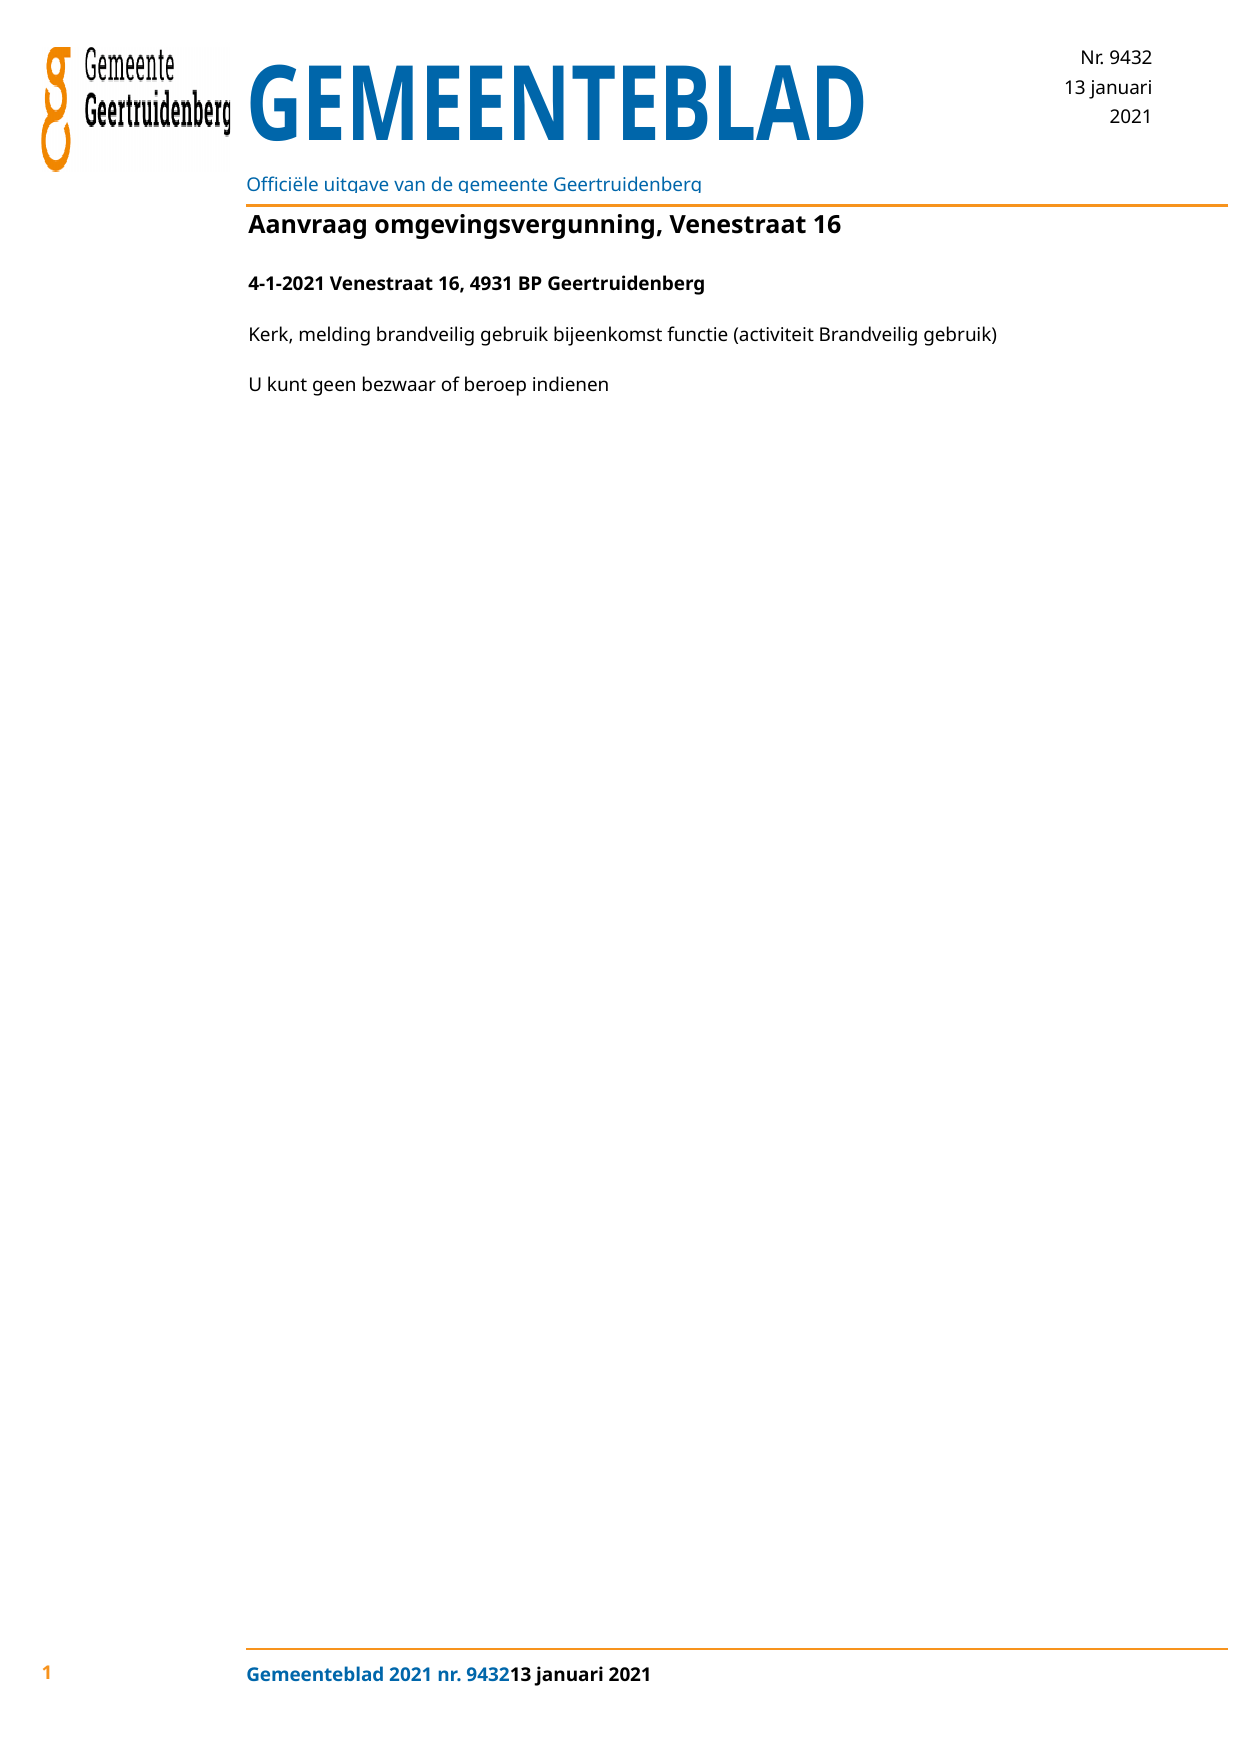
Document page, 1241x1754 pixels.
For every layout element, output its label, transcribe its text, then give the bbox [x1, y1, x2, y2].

text 4-1-2021 Venestraat 16, 4931 BP Geertruidenberg [248, 270, 1152, 296]
picture [41, 47, 231, 172]
text U kunt geen bezwaar of beroep indienen [248, 371, 1152, 397]
text Kerk, melding brandveilig gebruik bijeenkomst functie (activiteit Brandveilig gebruik) [248, 321, 1152, 346]
text Aanvraag omgevingsvergunning, Venestraat 16 [248, 207, 1152, 241]
